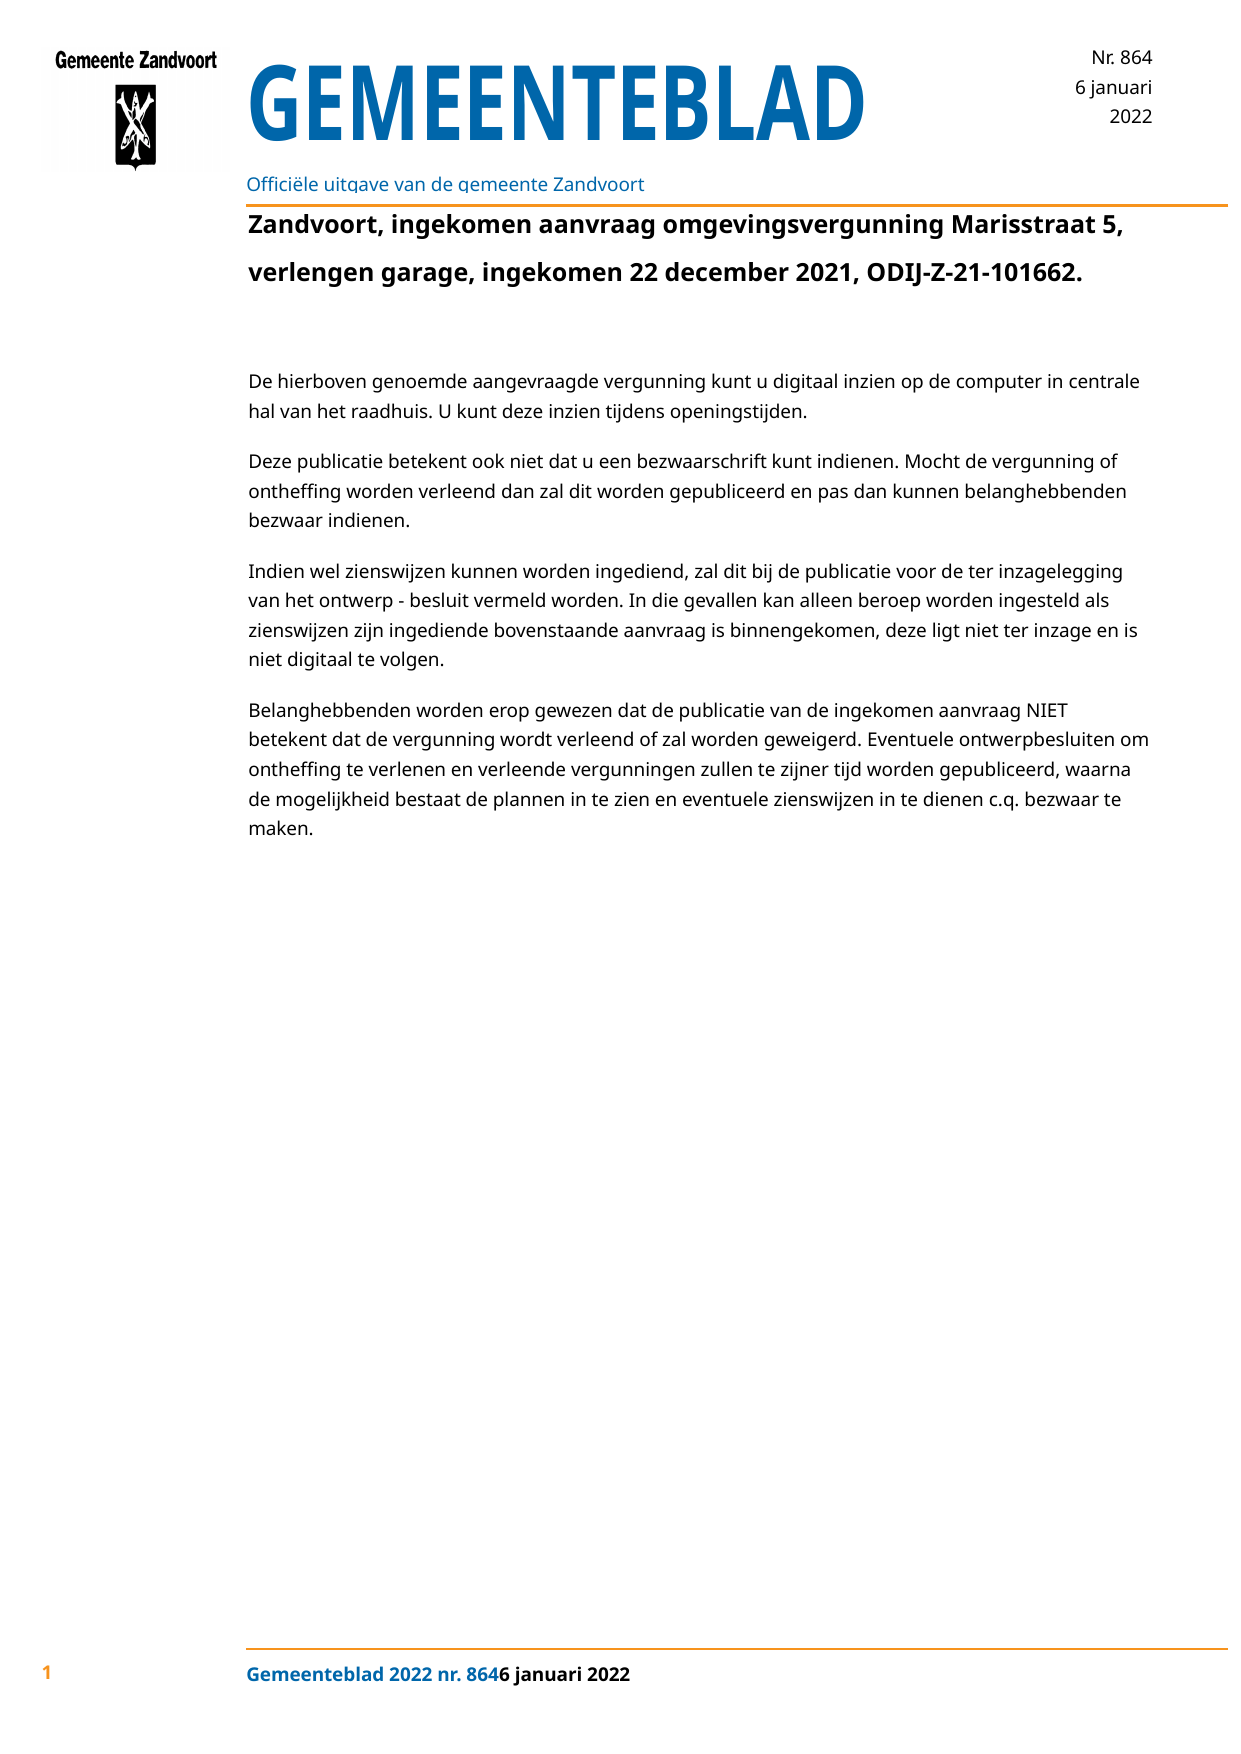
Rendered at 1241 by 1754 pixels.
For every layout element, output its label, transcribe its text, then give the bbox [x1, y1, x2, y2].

picture [41, 47, 231, 172]
text Indien wel zienswijzen kunnen worden ingediend, zal dit bij de publicatie voor de ter inzagelegging van het ontwerp - besluit vermeld worden. In die gevallen kan alleen beroep worden ingesteld als zienswijzen zijn ingediende bovenstaande aanvraag is binnengekomen, deze ligt niet ter inzage en is niet digitaal te volgen. [248, 558, 1152, 672]
text Deze publicatie betekent ook niet dat u een bezwaarschrift kunt indienen. Mocht de vergunning of ontheffing worden verleend dan zal dit worden gepubliceerd en pas dan kunnen belanghebbenden bezwaar indienen. [248, 448, 1152, 533]
text Belanghebbenden worden erop gewezen dat de publicatie van de ingekomen aanvraag NIET betekent dat de vergunning wordt verleend of zal worden geweigerd. Eventuele ontwerpbesluiten om ontheffing te verlenen en verleende vergunningen zullen te zijner tijd worden gepubliceerd, waarna de mogelijkheid bestaat de plannen in te zien en eventuele zienswijzen in te dienen c.q. bezwaar te maken. [248, 697, 1152, 841]
text De hierboven genoemde aangevraagde vergunning kunt u digitaal inzien op de computer in centrale hal van het raadhuis. U kunt deze inzien tijdens openingstijden. [248, 368, 1152, 424]
text Zandvoort, ingekomen aanvraag omgevingsvergunning Marisstraat 5, verlengen garage, ingekomen 22 december 2021, ODIJ-Z-21-101662. [248, 207, 1152, 288]
